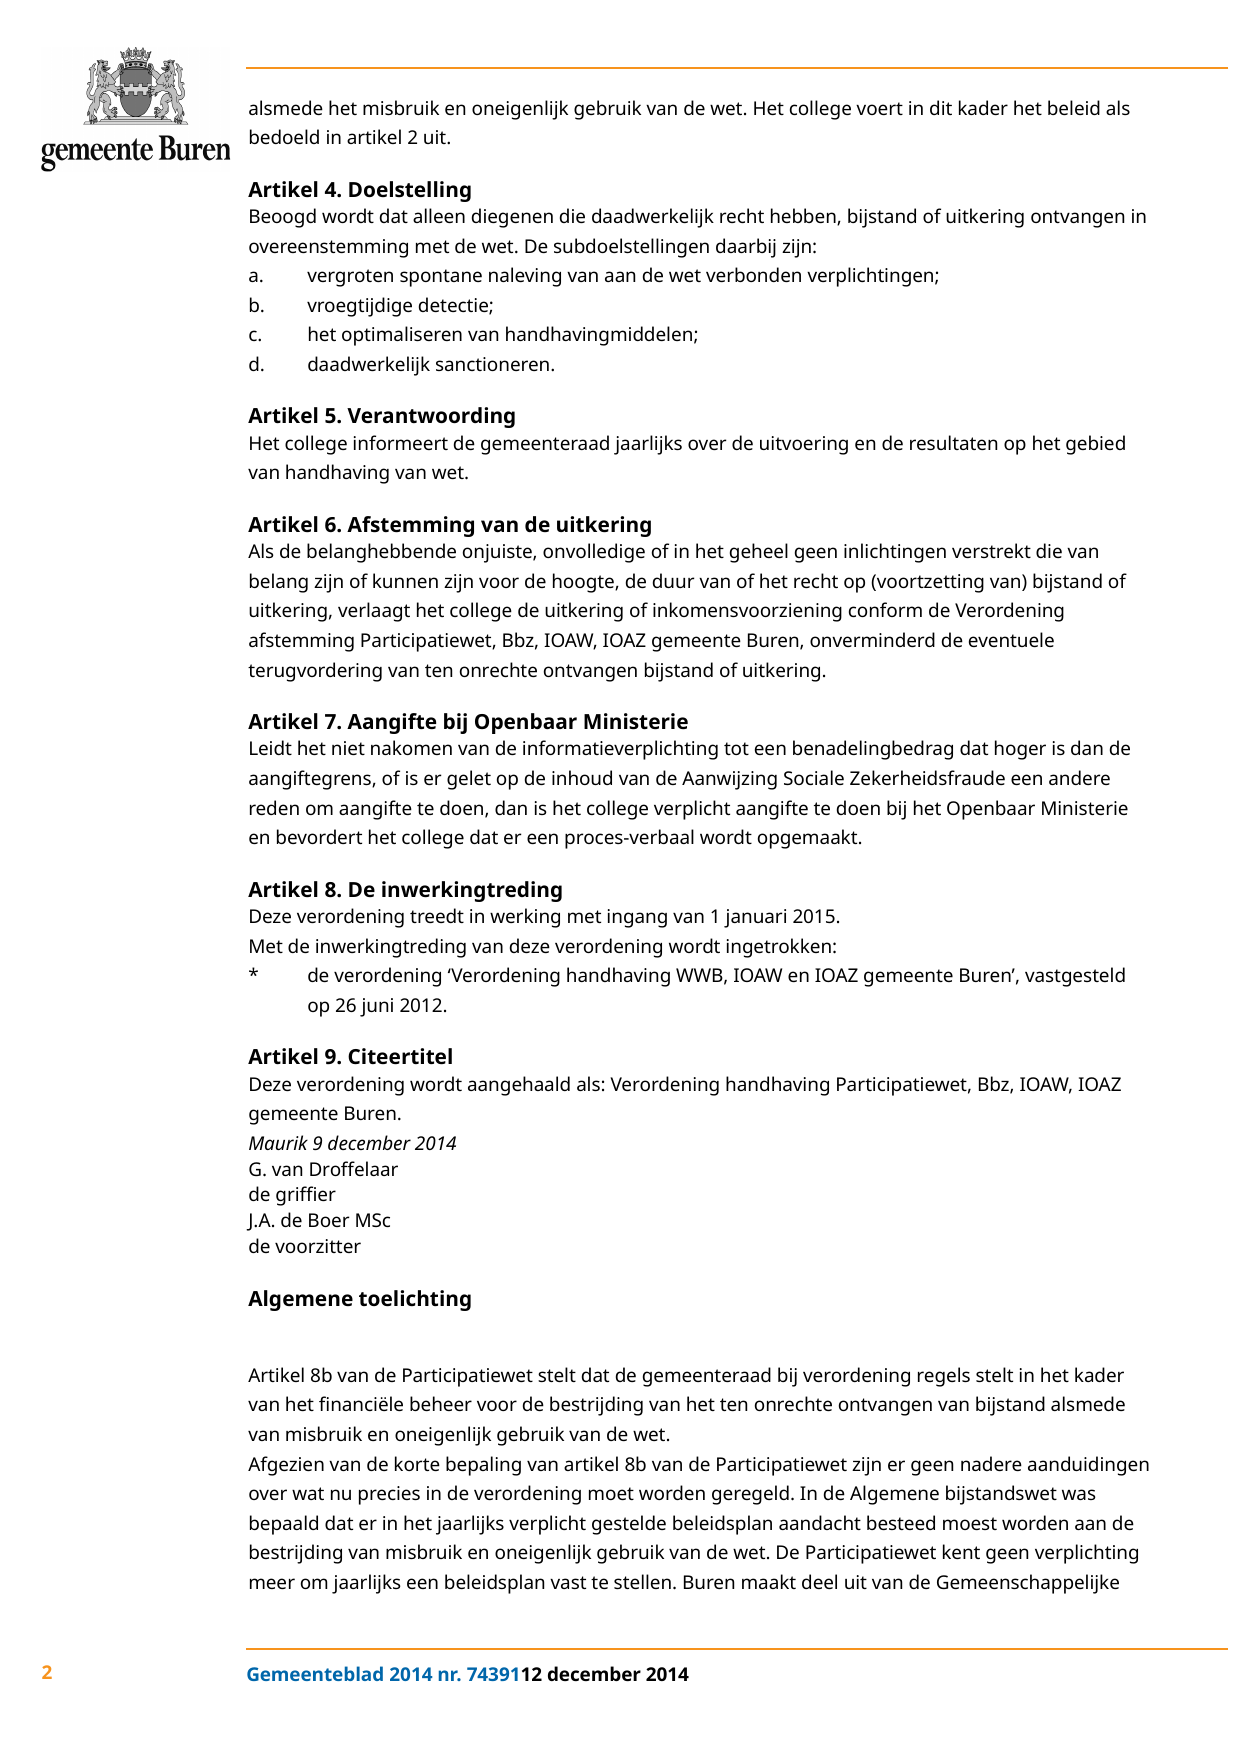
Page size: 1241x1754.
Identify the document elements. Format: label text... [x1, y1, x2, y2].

list vroegtijdige detectie; [248, 292, 1152, 318]
text Artikel 7. Aangifte bij Openbaar Ministerie [248, 707, 1152, 736]
text Als de belanghebbende onjuiste, onvolledige of in het geheel geen inlichtingen verstrekt die van belang zijn of kunnen zijn voor de hoogte, de duur van of het recht op (voortzetting van) bijstand of uitkering, verlaagt het college de uitkering of inkomensvoorziening conform de Verordening afstemming Participatiewet, Bbz, IOAW, IOAZ gemeente Buren, onverminderd de eventuele terugvordering van ten onrechte ontvangen bijstand of uitkering. [248, 538, 1152, 682]
text Het college informeert de gemeenteraad jaarlijks over de uitvoering en de resultaten op het gebied van handhaving van wet. [248, 430, 1152, 485]
text Artikel 8b van de Participatiewet stelt dat de gemeenteraad bij verordening regels stelt in het kader van het financiële beheer voor de bestrijding van het ten onrechte ontvangen van bijstand alsmede van misbruik en oneigenlijk gebruik van de wet. [248, 1362, 1152, 1447]
list het optimaliseren van handhavingmiddelen; [248, 322, 1152, 347]
list daadwerkelijk sanctioneren. [248, 351, 1152, 377]
text Maurik 9 december 2014 [248, 1130, 1152, 1156]
picture [41, 47, 231, 172]
text Artikel 5. Verantwoording [248, 402, 1152, 430]
text G. van Droffelaar [248, 1156, 1152, 1181]
list vergroten spontane naleving van aan de wet verbonden verplichtingen; [248, 262, 1152, 288]
text Afgezien van de korte bepaling van artikel 8b van de Participatiewet zijn er geen nadere aanduidingen over wat nu precies in de verordening moet worden geregeld. In de Algemene bijstandswet was bepaald dat er in het jaarlijks verplicht gestelde beleidsplan aandacht besteed moest worden aan de bestrijding van misbruik en oneigenlijk gebruik van de wet. De Participatiewet kent geen verplichting meer om jaarlijks een beleidsplan vast te stellen. Buren maakt deel uit van de Gemeenschappelijke [248, 1451, 1152, 1595]
text Leidt het niet nakomen van de informatieverplichting tot een benadelingbedrag dat hoger is dan de aangiftegrens, of is er gelet op de inhoud van de Aanwijzing Sociale Zekerheidsfraude een andere reden om aangifte te doen, dan is het college verplicht aangifte te doen bij het Openbaar Ministerie en bevordert het college dat er een proces-verbaal wordt opgemaakt. [248, 736, 1152, 850]
text J.A. de Boer MSc [248, 1207, 1152, 1233]
text alsmede het misbruik en oneigenlijk gebruik van de wet. Het college voert in dit kader het beleid als bedoeld in artikel 2 uit. [248, 95, 1152, 150]
list de verordening ‘Verordening handhaving WWB, IOAW en IOAZ gemeente Buren’, vastgesteld op 26 juni 2012. [248, 962, 1152, 1018]
text Beoogd wordt dat alleen diegenen die daadwerkelijk recht hebben, bijstand of uitkering ontvangen in overeenstemming met de wet. De subdoelstellingen daarbij zijn: [248, 203, 1152, 258]
text Deze verordening wordt aangehaald als: Verordening handhaving Participatiewet, Bbz, IOAW, IOAZ gemeente Buren. [248, 1071, 1152, 1126]
text Met de inwerkingtreding van deze verordening wordt ingetrokken: [248, 933, 1152, 958]
text Algemene toelichting [248, 1284, 1152, 1313]
text Artikel 6. Afstemming van de uitkering [248, 510, 1152, 538]
text Artikel 4. Doelstelling [248, 175, 1152, 203]
text de griffier [248, 1181, 1152, 1207]
text Artikel 9. Citeertitel [248, 1042, 1152, 1071]
text Artikel 8. De inwerkingtreding [248, 875, 1152, 903]
text Deze verordening treedt in werking met ingang van 1 januari 2015. [248, 903, 1152, 929]
text de voorzitter [248, 1233, 1152, 1259]
